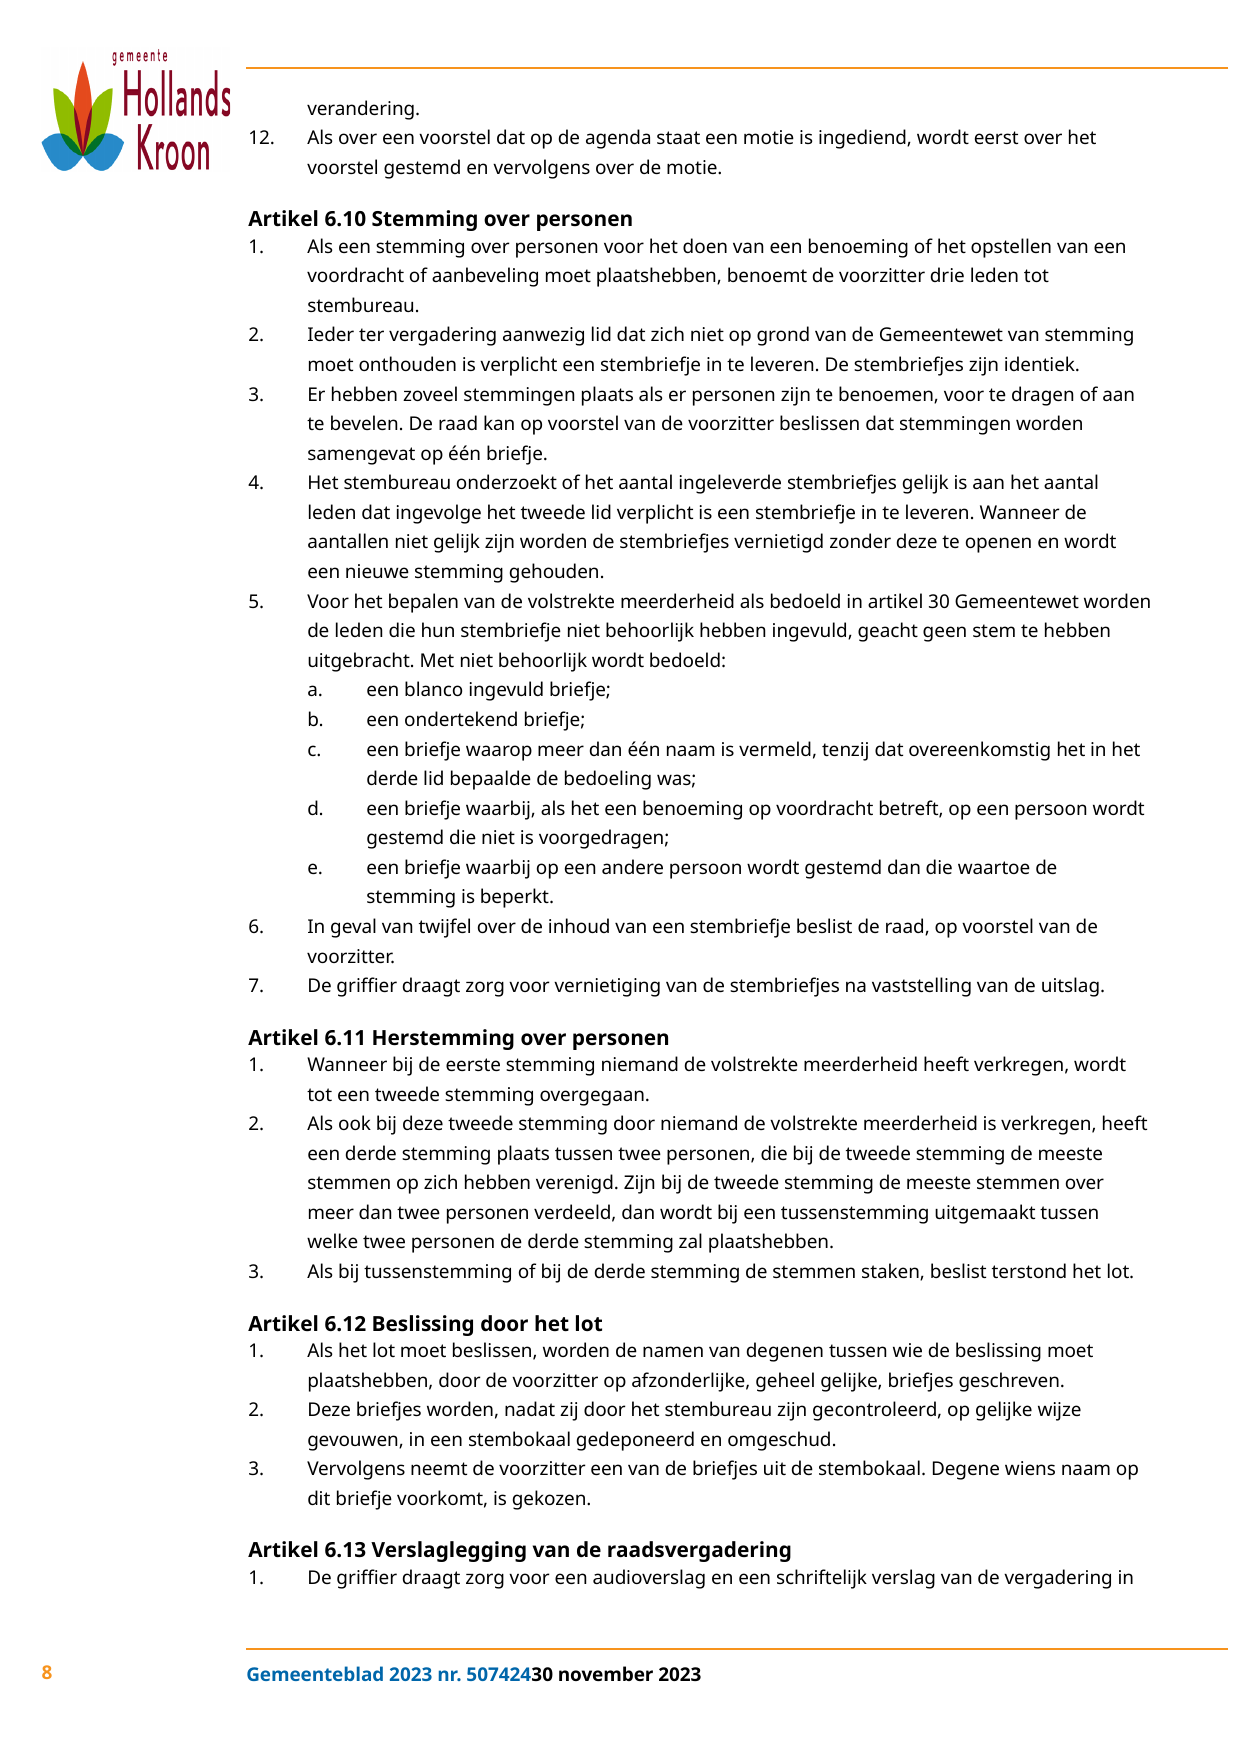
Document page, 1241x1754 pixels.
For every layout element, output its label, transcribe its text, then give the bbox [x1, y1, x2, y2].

text Artikel 6.12 Beslissing door het lot [248, 1309, 1152, 1337]
list Als over een voorstel dat op de agenda staat een motie is ingediend, wordt eerst over het voorstel gestemd en vervolgens over de motie. [248, 124, 1152, 180]
list Als een stemming over personen voor het doen van een benoeming of het opstellen van een voordracht of aanbeveling moet plaatshebben, benoemt de voorzitter drie leden tot stembureau. [248, 233, 1152, 318]
list Als ook bij deze tweede stemming door niemand de volstrekte meerderheid is verkregen, heeft een derde stemming plaats tussen twee personen, die bij de tweede stemming de meeste stemmen op zich hebben verenigd. Zijn bij de tweede stemming de meeste stemmen over meer dan twee personen verdeeld, dan wordt bij een tussenstemming uitgemaakt tussen welke twee personen de derde stemming zal plaatshebben. [248, 1110, 1152, 1254]
list In geval van twijfel over de inhoud van een stembriefje beslist de raad, op voorstel van de voorzitter. [248, 913, 1152, 968]
list Voor het bepalen van de volstrekte meerderheid als bedoeld in artikel 30 Gemeentewet worden de leden die hun stembriefje niet behoorlijk hebben ingevuld, geacht geen stem te hebben uitgebracht. Met niet behoorlijk wordt bedoeld: [248, 588, 1152, 673]
list een briefje waarbij, als het een benoeming op voordracht betreft, op een persoon wordt gestemd die niet is voorgedragen; [307, 795, 1152, 850]
text Artikel 6.13 Verslaglegging van de raadsvergadering [248, 1536, 1152, 1564]
list Wanneer bij de eerste stemming niemand de volstrekte meerderheid heeft verkregen, wordt tot een tweede stemming overgegaan. [248, 1051, 1152, 1107]
list Als bij tussenstemming of bij de derde stemming de stemmen staken, beslist terstond het lot. [248, 1258, 1152, 1284]
list een briefje waarop meer dan één naam is vermeld, tenzij dat overeenkomstig het in het derde lid bepaalde de bedoeling was; [307, 736, 1152, 791]
list een blanco ingevuld briefje; [307, 677, 1152, 702]
list Ieder ter vergadering aanwezig lid dat zich niet op grond van de Gemeentewet van stemming moet onthouden is verplicht een stembriefje in te leveren. De stembriefjes zijn identiek. [248, 322, 1152, 377]
list een briefje waarbij op een andere persoon wordt gestemd dan die waartoe de stemming is beperkt. [307, 854, 1152, 909]
list Deze briefjes worden, nadat zij door het stembureau zijn gecontroleerd, op gelijke wijze gevouwen, in een stembokaal gedeponeerd en omgeschud. [248, 1396, 1152, 1452]
list Als het lot moet beslissen, worden de namen van degenen tussen wie de beslissing moet plaatshebben, door de voorzitter op afzonderlijke, geheel gelijke, briefjes geschreven. [248, 1337, 1152, 1392]
picture [41, 47, 231, 172]
list De griffier draagt zorg voor een audioverslag en een schriftelijk verslag van de vergadering in [248, 1564, 1152, 1590]
list Het stembureau onderzoekt of het aantal ingeleverde stembriefjes gelijk is aan het aantal leden dat ingevolge het tweede lid verplicht is een stembriefje in te leveren. Wanneer de aantallen niet gelijk zijn worden de stembriefjes vernietigd zonder deze te openen en wordt een nieuwe stemming gehouden. [248, 469, 1152, 584]
text Artikel 6.10 Stemming over personen [248, 204, 1152, 233]
list Vervolgens neemt de voorzitter een van de briefjes uit de stembokaal. Degene wiens naam op dit briefje voorkomt, is gekozen. [248, 1456, 1152, 1511]
list De griffier draagt zorg voor vernietiging van de stembriefjes na vaststelling van de uitslag. [248, 972, 1152, 998]
list Er hebben zoveel stemmingen plaats als er personen zijn te benoemen, voor te dragen of aan te bevelen. De raad kan op voorstel van de voorzitter beslissen dat stemmingen worden samengevat op één briefje. [248, 381, 1152, 466]
list verandering. [248, 95, 1152, 121]
text Artikel 6.11 Herstemming over personen [248, 1023, 1152, 1051]
list een ondertekend briefje; [307, 706, 1152, 732]
